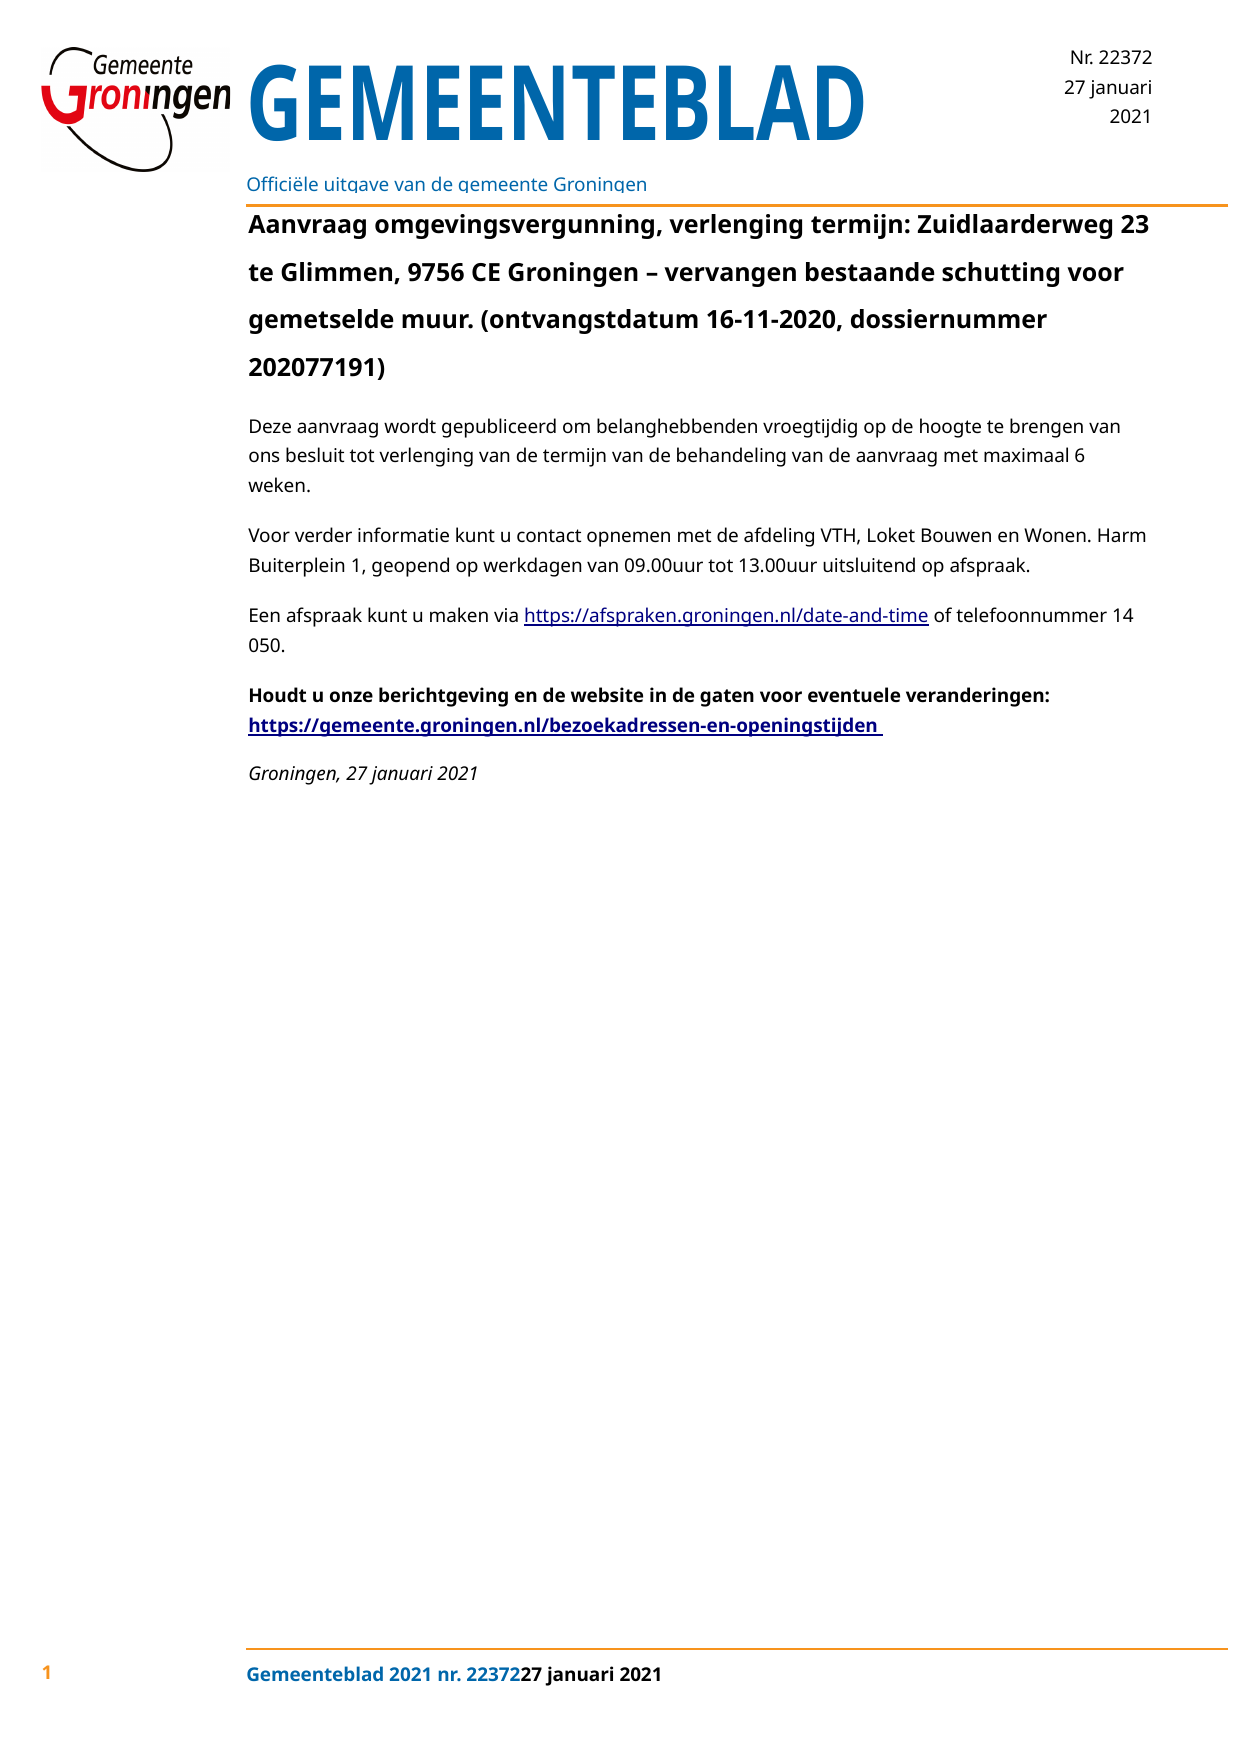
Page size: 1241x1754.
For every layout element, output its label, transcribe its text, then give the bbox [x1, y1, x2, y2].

text Een afspraak kunt u maken via https://afspraken.groningen.nl/date-and-time of telefoonnummer 14 050. [248, 603, 1152, 658]
text Deze aanvraag wordt gepubliceerd om belanghebbenden vroegtijdig op de hoogte te brengen van ons besluit tot verlenging van de termijn van de behandeling van de aanvraag met maximaal 6 weken. [248, 413, 1152, 498]
text Houdt u onze berichtgeving en de website in de gaten voor eventuele veranderingen: https://gemeente.groningen.nl/bezoekadressen-en-openingstijden [248, 683, 1152, 738]
picture [41, 47, 231, 172]
text Groningen, 27 januari 2021 [248, 760, 1152, 786]
text Voor verder informatie kunt u contact opnemen met de afdeling VTH, Loket Bouwen en Wonen. Harm Buiterplein 1, geopend op werkdagen van 09.00uur tot 13.00uur uitsluitend op afspraak. [248, 523, 1152, 578]
text Aanvraag omgevingsvergunning, verlenging termijn: Zuidlaarderweg 23 te Glimmen, 9756 CE Groningen – vervangen bestaande schutting voor gemetselde muur. (ontvangstdatum 16-11-2020, dossiernummer 202077191) [248, 207, 1152, 384]
